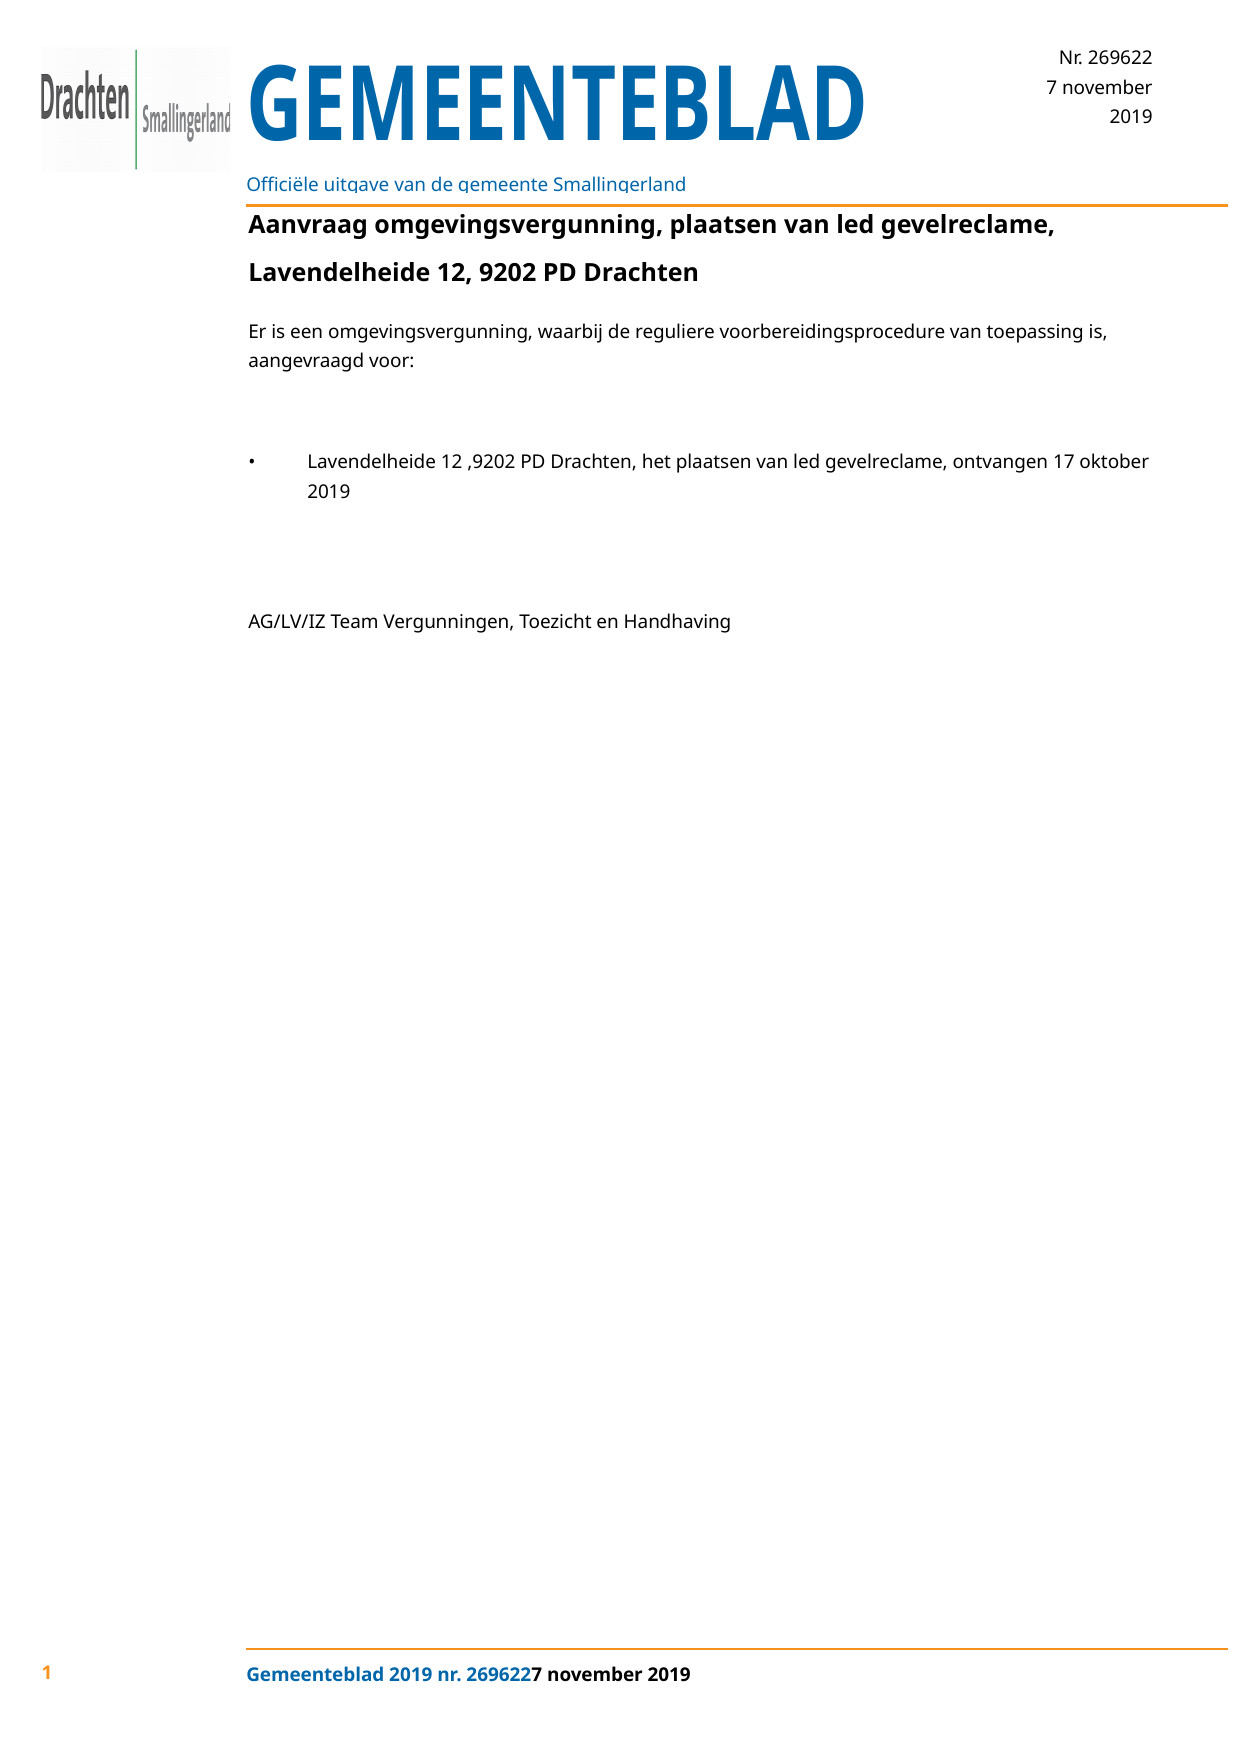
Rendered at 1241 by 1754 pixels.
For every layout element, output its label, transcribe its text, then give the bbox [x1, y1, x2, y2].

text AG/LV/IZ Team Vergunningen, Toezicht en Handhaving [248, 608, 1152, 634]
text Er is een omgevingsvergunning, waarbij de reguliere voorbereidingsprocedure van toepassing is, aangevraagd voor: [248, 318, 1152, 373]
picture [41, 47, 231, 172]
list Lavendelheide 12 ,9202 PD Drachten, het plaatsen van led gevelreclame, ontvangen 17 oktober 2019 [248, 448, 1152, 504]
text Aanvraag omgevingsvergunning, plaatsen van led gevelreclame, Lavendelheide 12, 9202 PD Drachten [248, 207, 1152, 288]
